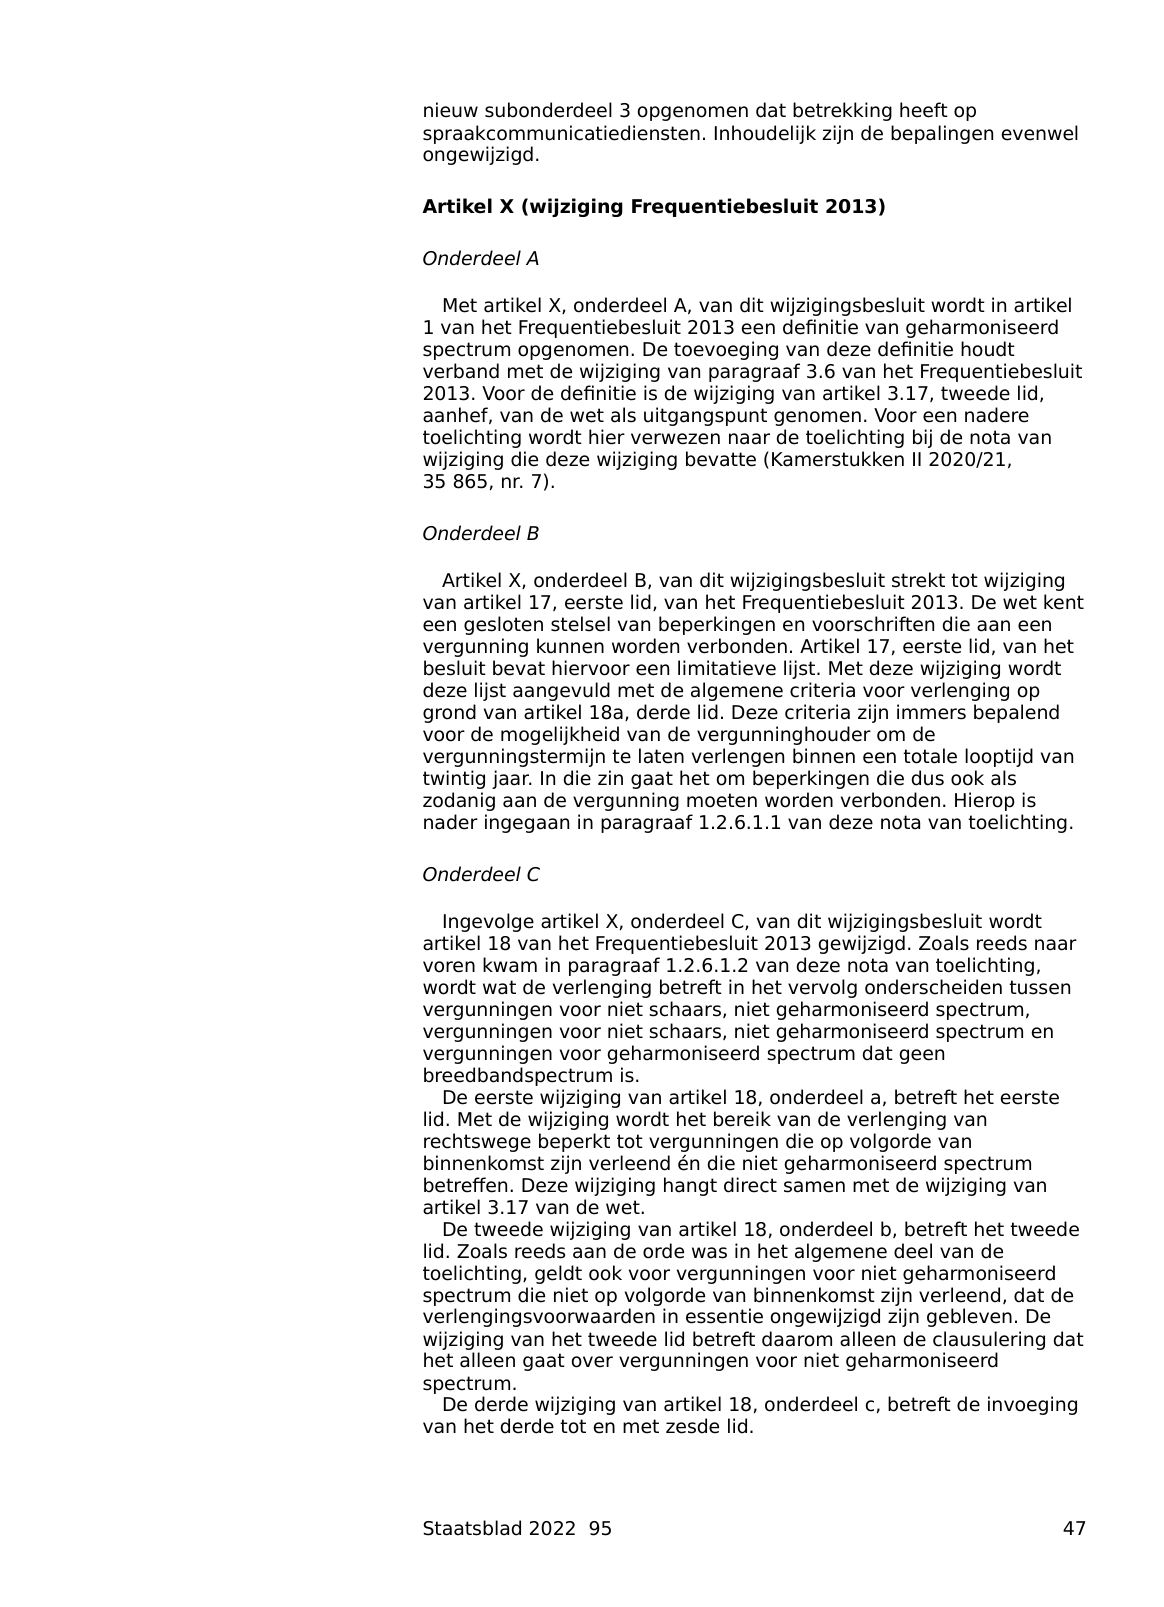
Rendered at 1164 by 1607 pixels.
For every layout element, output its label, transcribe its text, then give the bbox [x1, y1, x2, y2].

subtitle Onderdeel A [422, 248, 1087, 270]
text Ingevolge artikel X, onderdeel C, van dit wijzigingsbesluit wordt artikel 18 van het Frequentiebesluit 2013 gewijzigd. Zoals reeds naar voren kwam in paragraaf 1.2.6.1.2 van deze nota van toelichting, wordt wat de verlenging betreft in het vervolg onderscheiden tussen vergunningen voor niet schaars, niet geharmoniseerd spectrum, vergunningen voor niet schaars, niet geharmoniseerd spectrum en vergunningen voor geharmoniseerd spectrum dat geen breedbandspectrum is. [422, 911, 1087, 1087]
subtitle Onderdeel B [422, 523, 1087, 545]
text De tweede wijziging van artikel 18, onderdeel b, betreft het tweede lid. Zoals reeds aan de orde was in het algemene deel van de toelichting, geldt ook voor vergunningen voor niet geharmoniseerd spectrum die niet op volgorde van binnenkomst zijn verleend, dat de verlengingsvoorwaarden in essentie ongewijzigd zijn gebleven. De wijziging van het tweede lid betreft daarom alleen de clausulering dat het alleen gaat over vergunningen voor niet geharmoniseerd spectrum. [422, 1218, 1087, 1394]
subtitle Artikel X (wijziging Frequentiebesluit 2013) [422, 196, 1087, 218]
text nieuw subonderdeel 3 opgenomen dat betrekking heeft op spraakcommunicatiediensten. Inhoudelijk zijn de bepalingen evenwel ongewijzigd. [422, 100, 1087, 166]
text De eerste wijziging van artikel 18, onderdeel a, betreft het eerste lid. Met de wijziging wordt het bereik van de verlenging van rechtswege beperkt tot vergunningen die op volgorde van binnenkomst zijn verleend én die niet geharmoniseerd spectrum betreffen. Deze wijziging hangt direct samen met de wijziging van artikel 3.17 van de wet. [422, 1087, 1087, 1218]
subtitle Onderdeel C [422, 864, 1087, 886]
text Met artikel X, onderdeel A, van dit wijzigingsbesluit wordt in artikel 1 van het Frequentiebesluit 2013 een definitie van geharmoniseerd spectrum opgenomen. De toevoeging van deze definitie houdt verband met de wijziging van paragraaf 3.6 van het Frequentiebesluit 2013. Voor de definitie is de wijziging van artikel 3.17, tweede lid, aanhef, van de wet als uitgangspunt genomen. Voor een nadere toelichting wordt hier verwezen naar de toelichting bij de nota van wijziging die deze wijziging bevatte (Kamerstukken II 2020/21, 35 865, nr. 7). [422, 295, 1087, 493]
text Artikel X, onderdeel B, van dit wijzigingsbesluit strekt tot wijziging van artikel 17, eerste lid, van het Frequentiebesluit 2013. De wet kent een gesloten stelsel van beperkingen en voorschriften die aan een vergunning kunnen worden verbonden. Artikel 17, eerste lid, van het besluit bevat hiervoor een limitatieve lijst. Met deze wijziging wordt deze lijst aangevuld met de algemene criteria voor verlenging op grond van artikel 18a, derde lid. Deze criteria zijn immers bepalend voor de mogelijkheid van de vergunninghouder om de vergunningstermijn te laten verlengen binnen een totale looptijd van twintig jaar. In die zin gaat het om beperkingen die dus ook als zodanig aan de vergunning moeten worden verbonden. Hierop is nader ingegaan in paragraaf 1.2.6.1.1 van deze nota van toelichting. [422, 570, 1087, 834]
text De derde wijziging van artikel 18, onderdeel c, betreft de invoeging van het derde tot en met zesde lid. [422, 1394, 1087, 1438]
